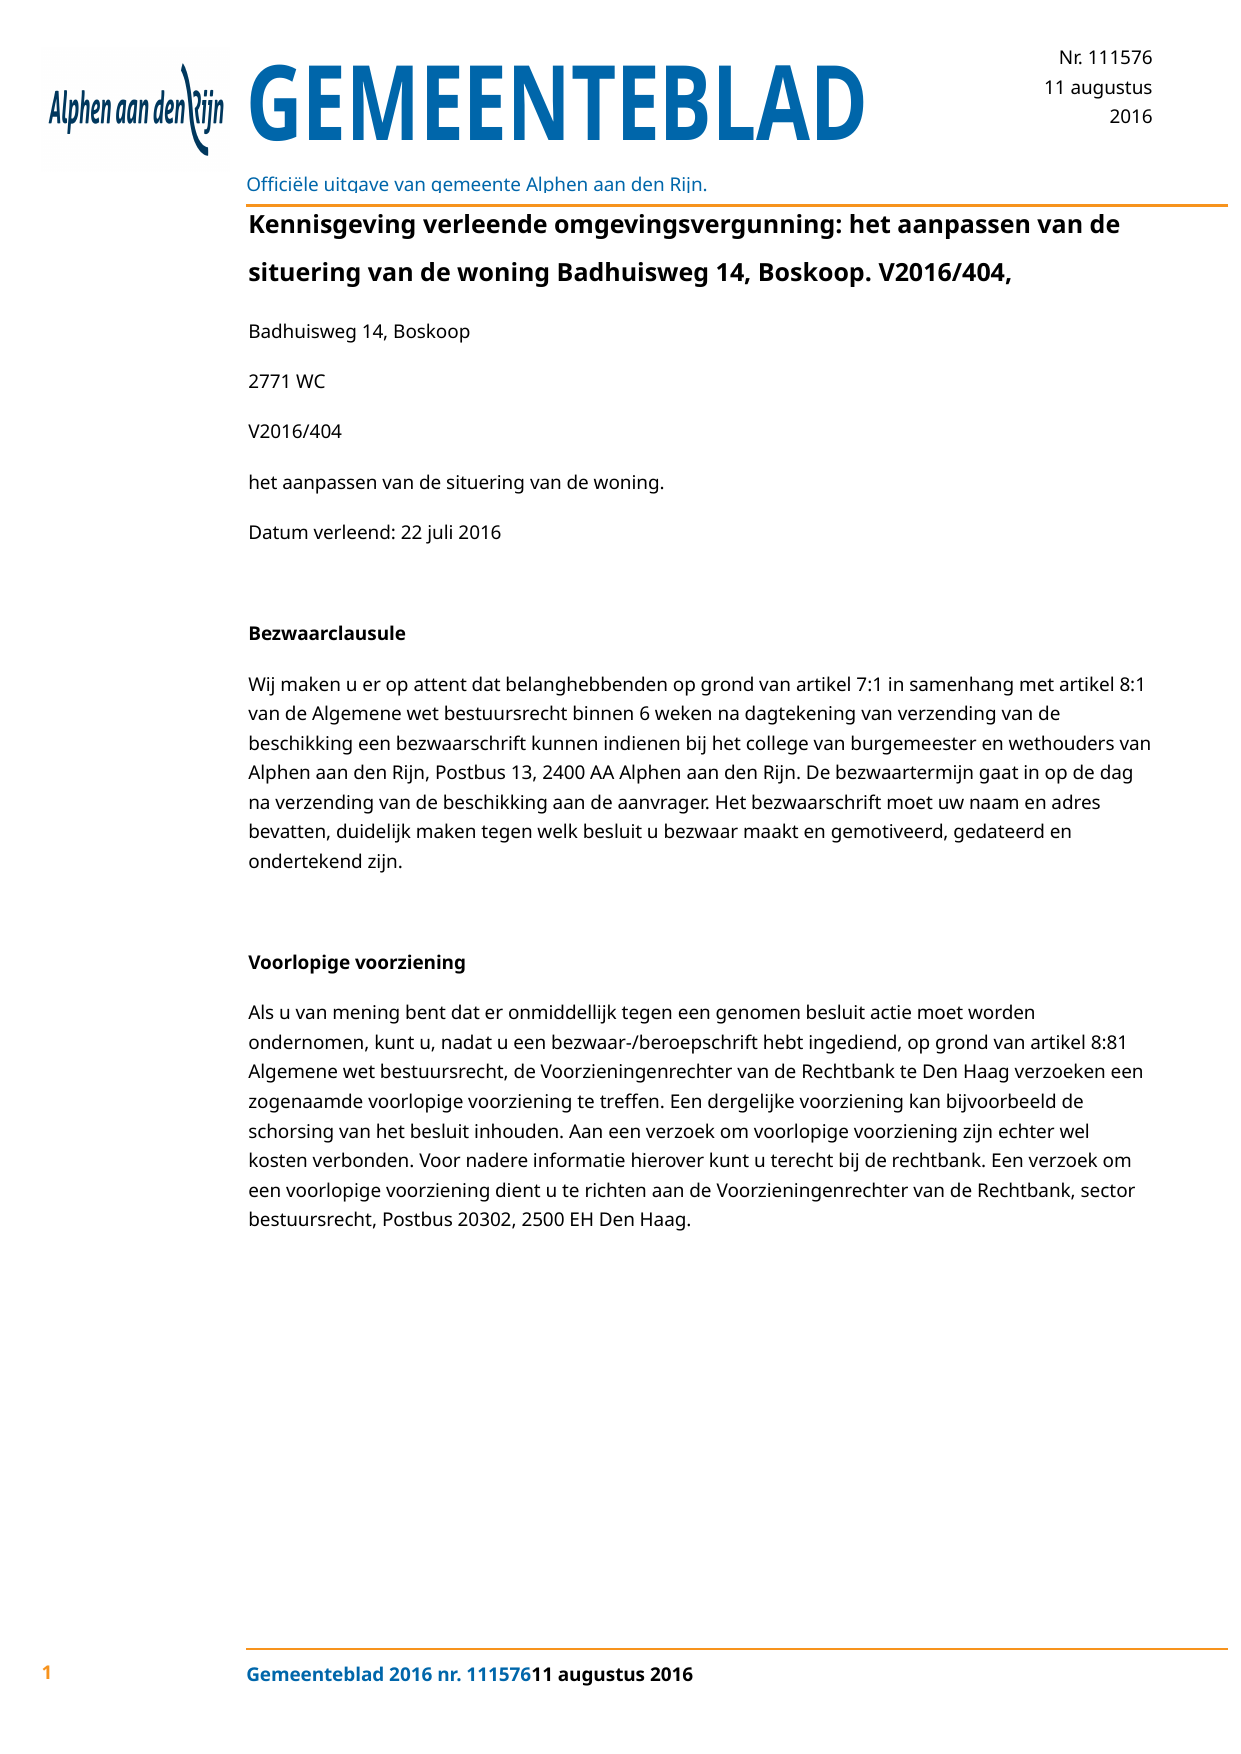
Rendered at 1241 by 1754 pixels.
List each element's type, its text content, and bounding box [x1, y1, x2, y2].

text Wij maken u er op attent dat belanghebbenden op grond van artikel 7:1 in samenhang met artikel 8:1 van de Algemene wet bestuursrecht binnen 6 weken na dagtekening van verzending van de beschikking een bezwaarschrift kunnen indienen bij het college van burgemeester en wethouders van Alphen aan den Rijn, Postbus 13, 2400 AA Alphen aan den Rijn. De bezwaartermijn gaat in op de dag na verzending van de beschikking aan de aanvrager. Het bezwaarschrift moet uw naam en adres bevatten, duidelijk maken tegen welk besluit u bezwaar maakt en gemotiveerd, gedateerd en ondertekend zijn. [248, 671, 1152, 874]
picture [41, 47, 231, 172]
text Voorlopige voorziening [248, 949, 1152, 975]
text Datum verleend: 22 juli 2016 [248, 519, 1152, 545]
text het aanpassen van de situering van de woning. [248, 469, 1152, 495]
text 2771 WC [248, 368, 1152, 394]
text V2016/404 [248, 419, 1152, 444]
text Badhuisweg 14, Boskoop [248, 318, 1152, 344]
text Als u van mening bent dat er onmiddellijk tegen een genomen besluit actie moet worden ondernomen, kunt u, nadat u een bezwaar-/beroepschrift hebt ingediend, op grond van artikel 8:81 Algemene wet bestuursrecht, de Voorzieningenrechter van de Rechtbank te Den Haag verzoeken een zogenaamde voorlopige voorziening te treffen. Een dergelijke voorziening kan bijvoorbeeld de schorsing van het besluit inhouden. Aan een verzoek om voorlopige voorziening zijn echter wel kosten verbonden. Voor nadere informatie hierover kunt u terecht bij de rechtbank. Een verzoek om een voorlopige voorziening dient u te richten aan de Voorzieningenrechter van de Rechtbank, sector bestuursrecht, Postbus 20302, 2500 EH Den Haag. [248, 999, 1152, 1232]
text Kennisgeving verleende omgevingsvergunning: het aanpassen van de situering van de woning Badhuisweg 14, Boskoop. V2016/404, [248, 207, 1152, 288]
text Bezwaarclausule [248, 620, 1152, 646]
